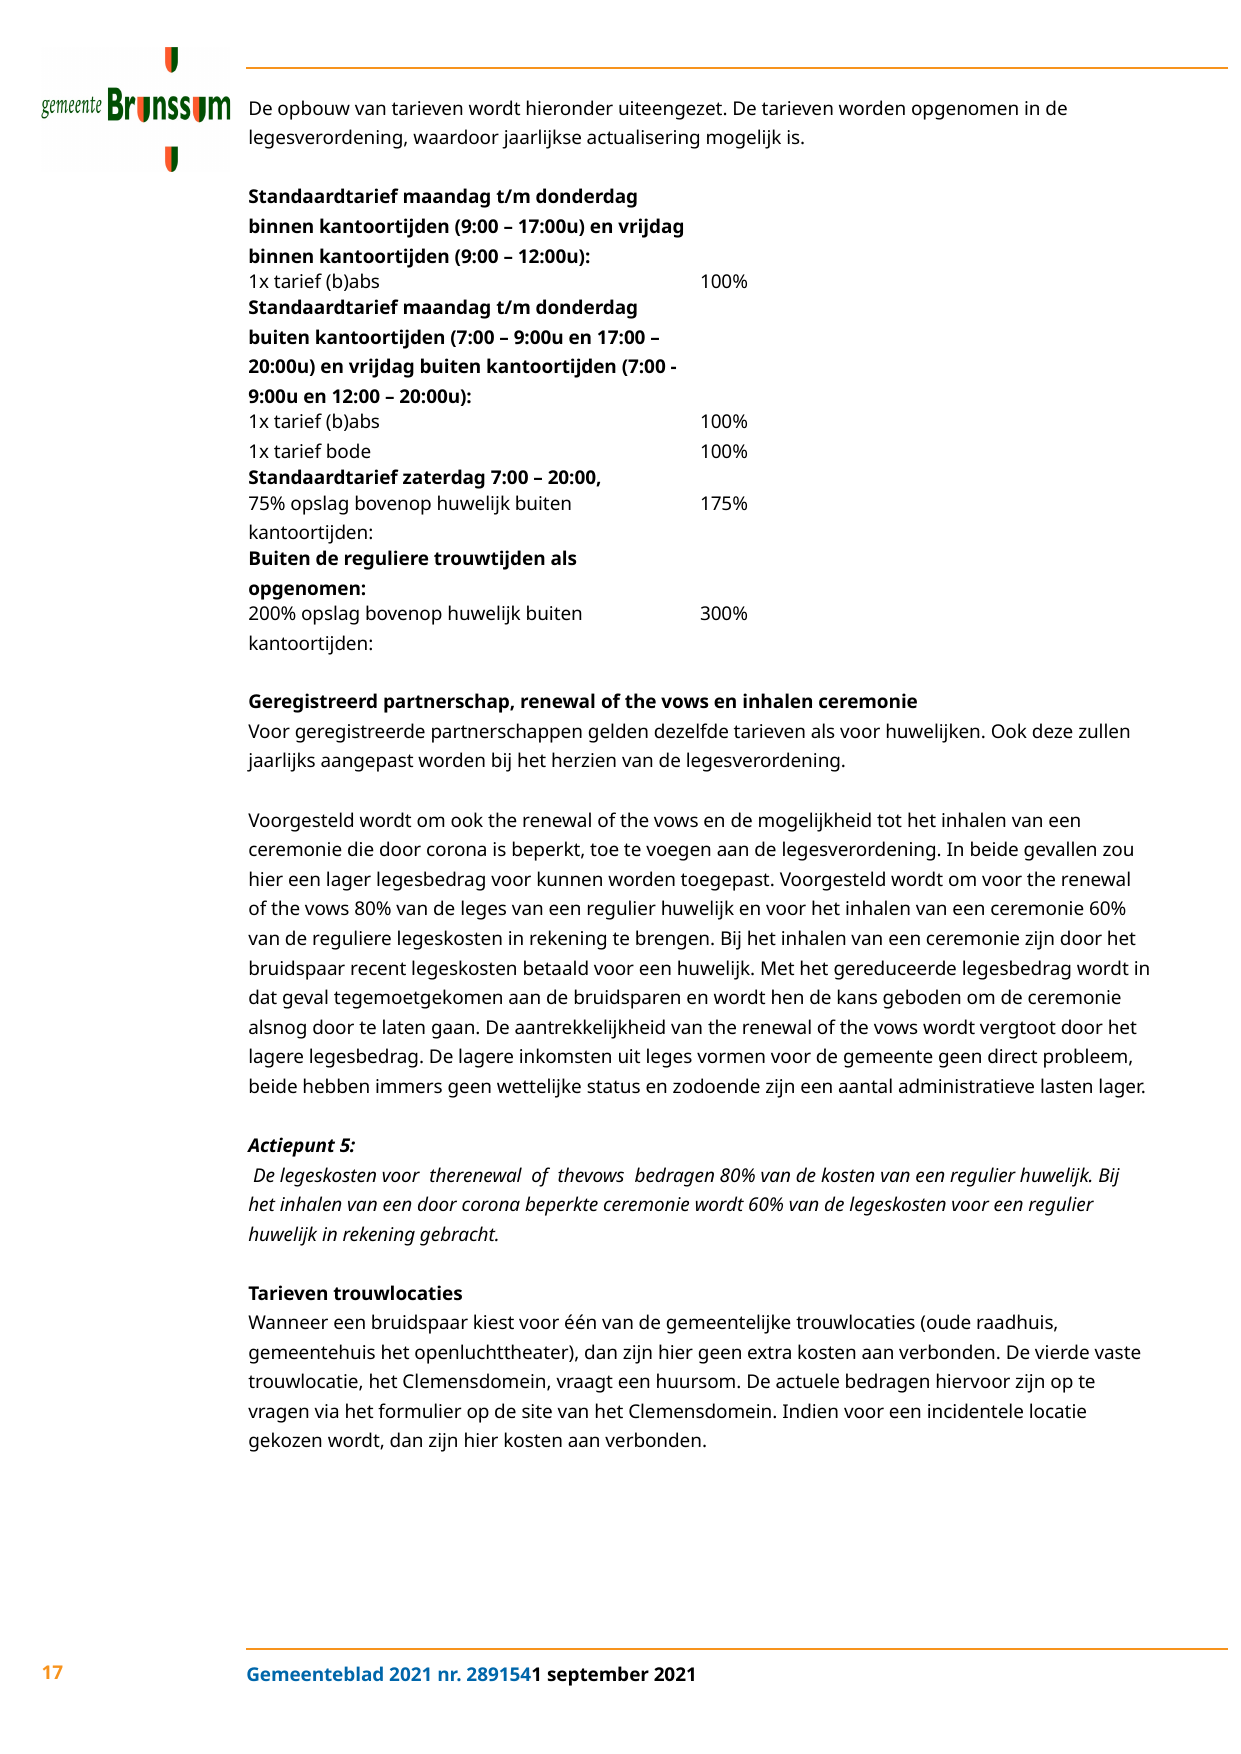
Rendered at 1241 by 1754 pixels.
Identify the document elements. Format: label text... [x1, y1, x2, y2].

text De opbouw van tarieven wordt hieronder uiteengezet. De tarieven worden opgenomen in de legesverordening, waardoor jaarlijkse actualisering mogelijk is. [248, 95, 1152, 150]
text Wanneer een bruidspaar kiest voor één van de gemeentelijke trouwlocaties (oude raadhuis, gemeentehuis het openluchttheater), dan zijn hier geen extra kosten aan verbonden. De vierde vaste trouwlocatie, het Clemensdomein, vraagt een huursom. De actuele bedragen hiervoor zijn op te vragen via het formulier op de site van het Clemensdomein. Indien voor een incidentele locatie gekozen wordt, dan zijn hier kosten aan verbonden. [248, 1309, 1152, 1453]
table_cell Buiten de reguliere trouwtijden als opgenomen: [248, 545, 700, 600]
text Geregistreerd partnerschap, renewal of the vows en inhalen ceremonie [248, 688, 1152, 714]
table_cell [700, 464, 1152, 490]
table_cell 1x tarief (b)abs [248, 269, 700, 294]
table_cell 100% [700, 269, 1152, 294]
table_cell Standaardtarief maandag t/m donderdag buiten kantoortijden (7:00 – 9:00u en 17:00 – 20:00u) en vrijdag buiten kantoortijden (7:00 - 9:00u en 12:00 – 20:00u): [248, 294, 700, 409]
table_cell [700, 545, 1152, 600]
table_header [700, 184, 1152, 268]
table_header Standaardtarief maandag t/m donderdag binnen kantoortijden (9:00 – 17:00u) en vrijdag binnen kantoortijden (9:00 – 12:00u): [248, 184, 700, 268]
table_cell [700, 294, 1152, 409]
text Tarieven trouwlocaties [248, 1280, 1152, 1305]
text Voor geregistreerde partnerschappen gelden dezelfde tarieven als voor huwelijken. Ook deze zullen jaarlijks aangepast worden bij het herzien van de legesverordening. [248, 718, 1152, 773]
table_cell 75% opslag bovenop huwelijk buiten kantoortijden: [248, 490, 700, 545]
table_cell 200% opslag bovenop huwelijk buiten kantoortijden: [248, 600, 700, 656]
table_cell 100% 100% [700, 409, 1152, 464]
picture [41, 47, 231, 172]
table_cell 175% [700, 490, 1152, 545]
table_cell 1x tarief (b)abs 1x tarief bode [248, 409, 700, 464]
text Voorgesteld wordt om ook the renewal of the vows en de mogelijkheid tot het inhalen van een ceremonie die door corona is beperkt, toe te voegen aan de legesverordening. In beide gevallen zou hier een lager legesbedrag voor kunnen worden toegepast. Voorgesteld wordt om voor the renewal of the vows 80% van de leges van een regulier huwelijk en voor het inhalen van een ceremonie 60% van de reguliere legeskosten in rekening te brengen. Bij het inhalen van een ceremonie zijn door het bruidspaar recent legeskosten betaald voor een huwelijk. Met het gereduceerde legesbedrag wordt in dat geval tegemoetgekomen aan de bruidsparen en wordt hen de kans geboden om de ceremonie alsnog door te laten gaan. De aantrekkelijkheid van the renewal of the vows wordt vergtoot door het lagere legesbedrag. De lagere inkomsten uit leges vormen voor de gemeente geen direct probleem, beide hebben immers geen wettelijke status en zodoende zijn een aantal administratieve lasten lager. [248, 807, 1152, 1099]
table_cell Standaardtarief zaterdag 7:00 – 20:00, [248, 464, 700, 490]
table_cell 300% [700, 600, 1152, 656]
table_header Actiepunt 5: De legeskosten voor therenewal of thevows bedragen 80% van de kosten van een regulier huwelijk. Bij het inhalen van een door corona beperkte ceremonie wordt 60% van de legeskosten voor een regulier huwelijk in rekening gebracht. [248, 1133, 1152, 1247]
